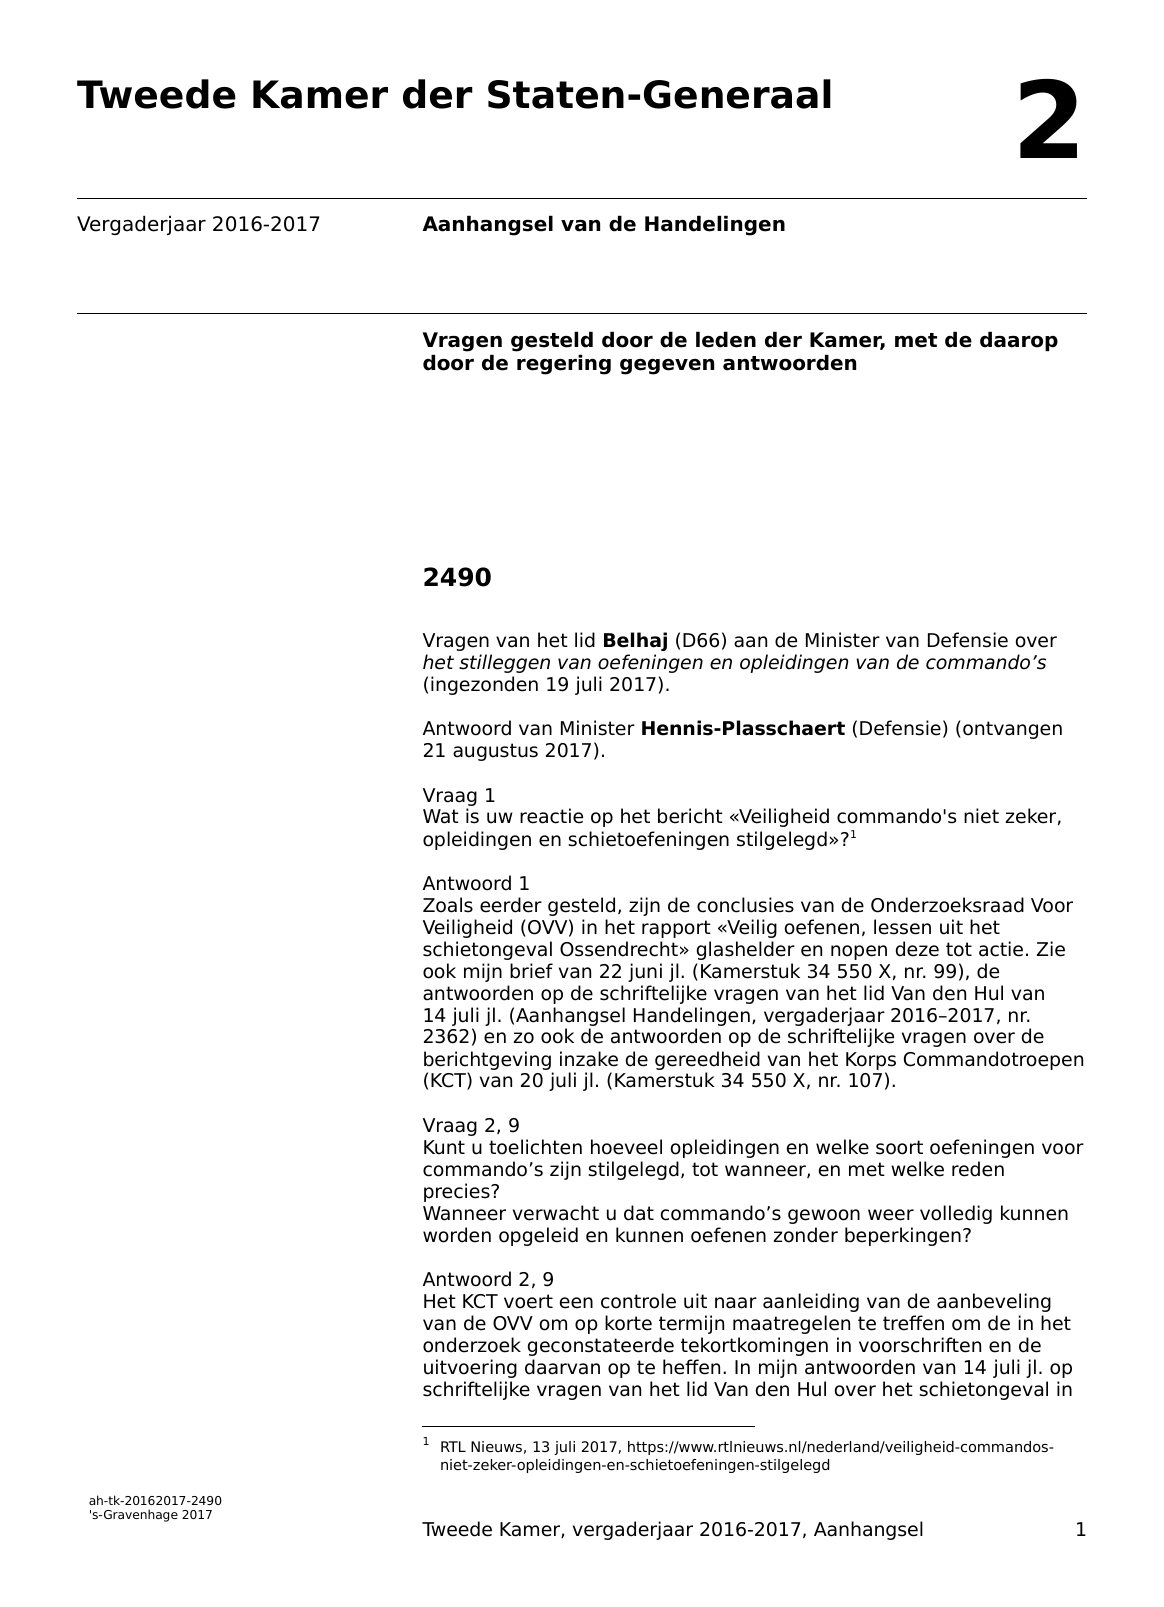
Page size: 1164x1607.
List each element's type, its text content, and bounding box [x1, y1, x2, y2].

text Zoals eerder gesteld, zijn de conclusies van de Onderzoeksraad Voor Veiligheid (OVV) in het rapport «Veilig oefenen, lessen uit het schietongeval Ossendrecht» glashelder en nopen deze tot actie. Zie ook mijn brief van 22 juni jl. (Kamerstuk 34 550 X, nr. 99), de antwoorden op de schriftelijke vragen van het lid Van den Hul van 14 juli jl. (Aanhangsel Handelingen, vergaderjaar 2016–2017, nr. 2362) en zo ook de antwoorden op de schriftelijke vragen over de berichtgeving inzake de gereedheid van het Korps Commandotroepen (KCT) van 20 juli jl. (Kamerstuk 34 550 X, nr. 107). [422, 894, 1087, 1092]
text RTL Nieuws, 13 juli 2017, https://www.rtlnieuws.nl/nederland/veiligheid-commandos-niet-zeker-opleidingen-en-schietoefeningen-stilgelegd [422, 1435, 1087, 1474]
text 2490 [422, 563, 1087, 592]
table_cell [77, 314, 422, 375]
text Kunt u toelichten hoeveel opleidingen en welke soort oefeningen voor commando’s zijn stilgelegd, tot wanneer, en met welke reden precies? [422, 1137, 1087, 1202]
table_cell Aanhangsel van de Handelingen [422, 199, 1087, 313]
text Vraag 2, 9 [422, 1114, 1087, 1137]
text Vragen van het lid Belhaj (D66) aan de Minister van Defensie over het stilleggen van oefeningen en opleidingen van de commando’s (ingezonden 19 juli 2017). [422, 630, 1087, 696]
text Antwoord 2, 9 [422, 1269, 1087, 1291]
text Het KCT voert een controle uit naar aanleiding van de aanbeveling van de OVV om op korte termijn maatregelen te treffen om de in het onderzoek geconstateerde tekortkomingen in voorschriften en de uitvoering daarvan op te heffen. In mijn antwoorden van 14 juli jl. op schriftelijke vragen van het lid Van den Hul over het schietongeval in [422, 1291, 1087, 1401]
text 's-Gravenhage 2017 [88, 1508, 323, 1522]
text ah-tk-20162017-2490 [88, 1494, 323, 1508]
text Antwoord van Minister Hennis-Plasschaert (Defensie) (ontvangen 21 augustus 2017). [422, 718, 1087, 762]
table_header Tweede Kamer der Staten-Generaal [77, 59, 886, 198]
table_cell Vergaderjaar 2016-2017 [77, 199, 422, 313]
text Antwoord 1 [422, 873, 1087, 894]
text Vraag 1 [422, 784, 1087, 806]
text Wanneer verwacht u dat commando’s gewoon weer volledig kunnen worden opgeleid en kunnen oefenen zonder beperkingen? [422, 1202, 1087, 1246]
table_header 2 [886, 59, 1087, 198]
table_cell Vragen gesteld door de leden der Kamer, met de daarop door de regering gegeven antwoorden [422, 314, 1087, 375]
text Wat is uw reactie op het bericht «Veiligheid commando's niet zeker, opleidingen en schietoefeningen stilgelegd»? [422, 806, 1087, 850]
